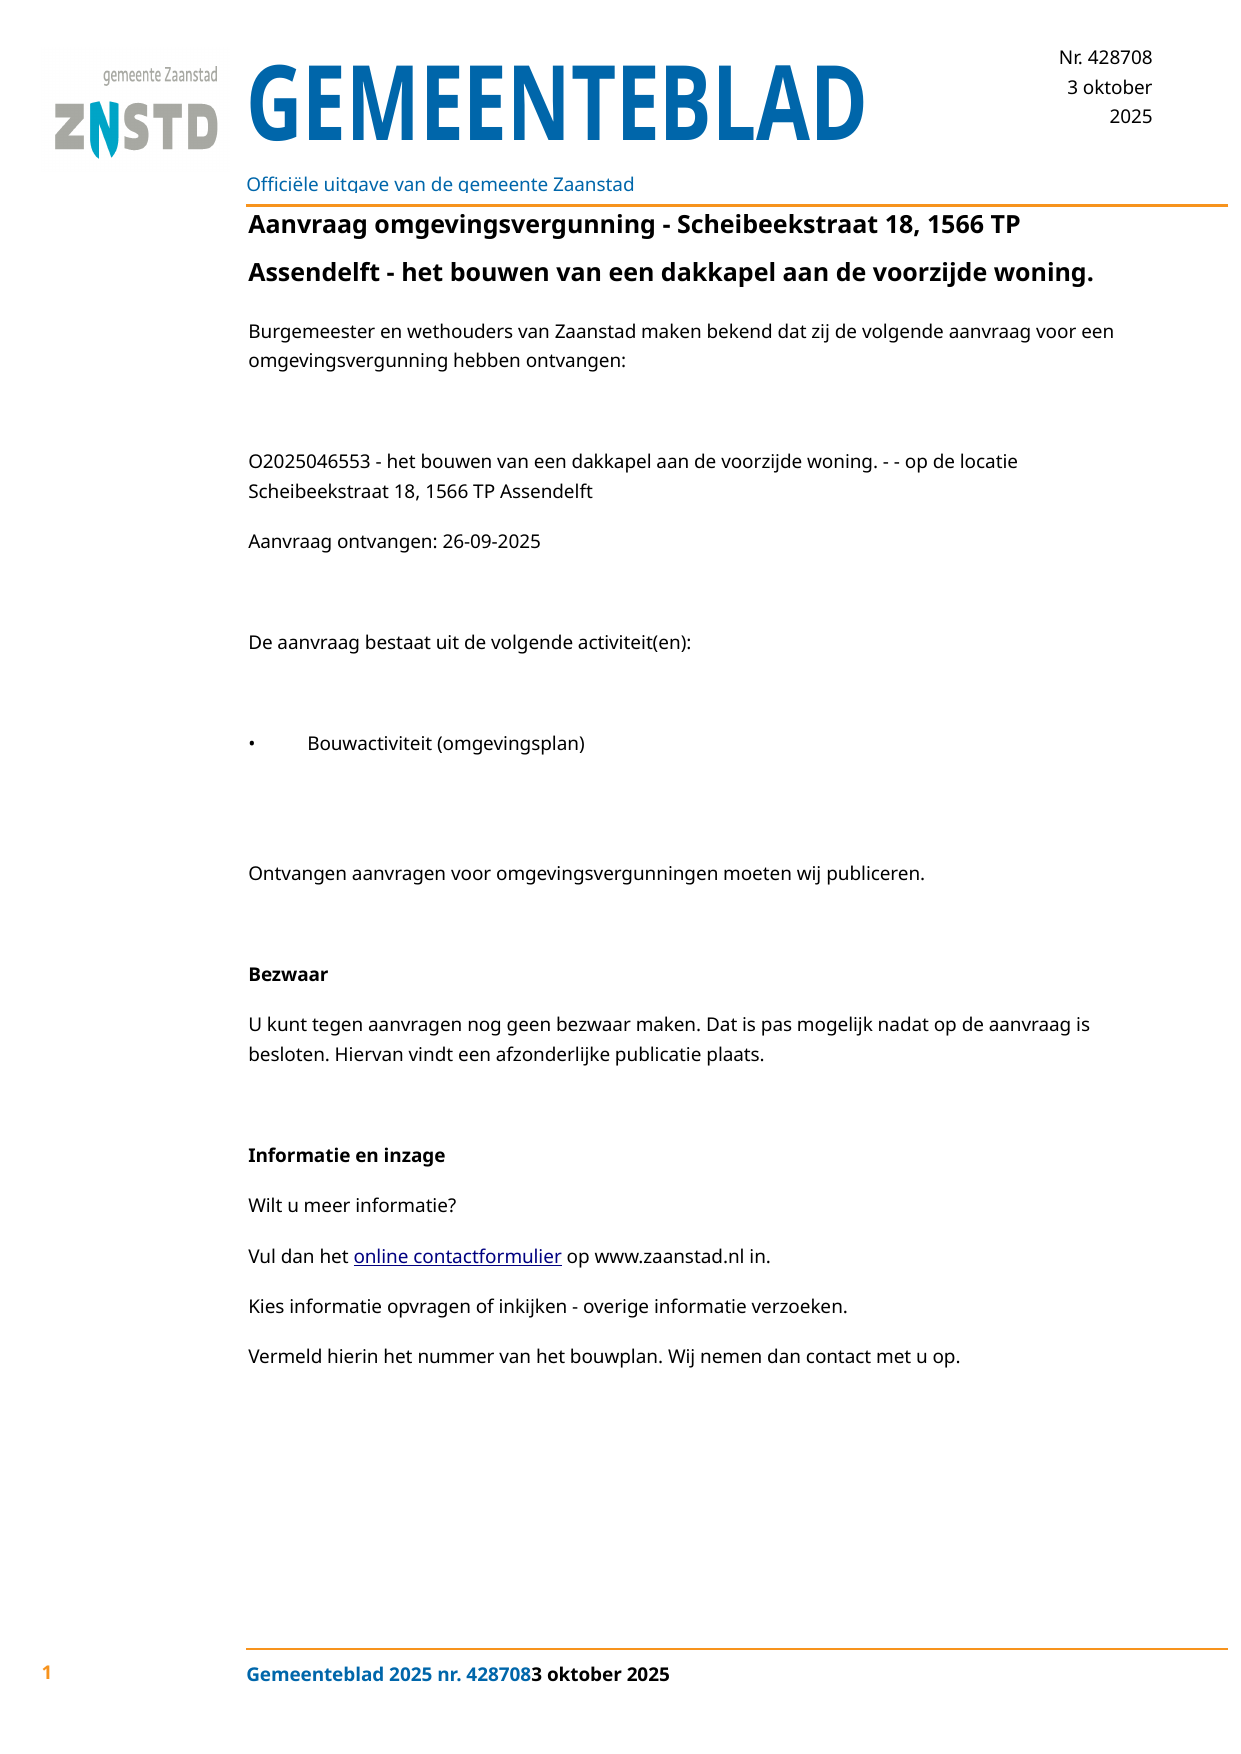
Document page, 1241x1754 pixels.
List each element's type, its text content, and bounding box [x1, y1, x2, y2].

text Wilt u meer informatie? [248, 1192, 1152, 1218]
text Aanvraag omgevingsvergunning - Scheibeekstraat 18, 1566 TP Assendelft - het bouwen van een dakkapel aan de voorzijde woning. [248, 207, 1152, 288]
text Informatie en inzage [248, 1142, 1152, 1168]
text Vermeld hierin het nummer van het bouwplan. Wij nemen dan contact met u op. [248, 1344, 1152, 1369]
text De aanvraag bestaat uit de volgende activiteit(en): [248, 629, 1152, 655]
text Kies informatie opvragen of inkijken - overige informatie verzoeken. [248, 1293, 1152, 1319]
text Burgemeester en wethouders van Zaanstad maken bekend dat zij de volgende aanvraag voor een omgevingsvergunning hebben ontvangen: [248, 318, 1152, 373]
text O2025046553 - het bouwen van een dakkapel aan de voorzijde woning. - - op de locatie Scheibeekstraat 18, 1566 TP Assendelft [248, 448, 1152, 504]
text Bezwaar [248, 961, 1152, 987]
list Bouwactiviteit (omgevingsplan) [248, 730, 1152, 756]
text U kunt tegen aanvragen nog geen bezwaar maken. Dat is pas mogelijk nadat op de aanvraag is besloten. Hiervan vindt een afzonderlijke publicatie plaats. [248, 1012, 1152, 1067]
text Aanvraag ontvangen: 26-09-2025 [248, 528, 1152, 554]
picture [41, 47, 231, 172]
text Ontvangen aanvragen voor omgevingsvergunningen moeten wij publiceren. [248, 860, 1152, 886]
text Vul dan het online contactformulier op www.zaanstad.nl in. [248, 1243, 1152, 1269]
